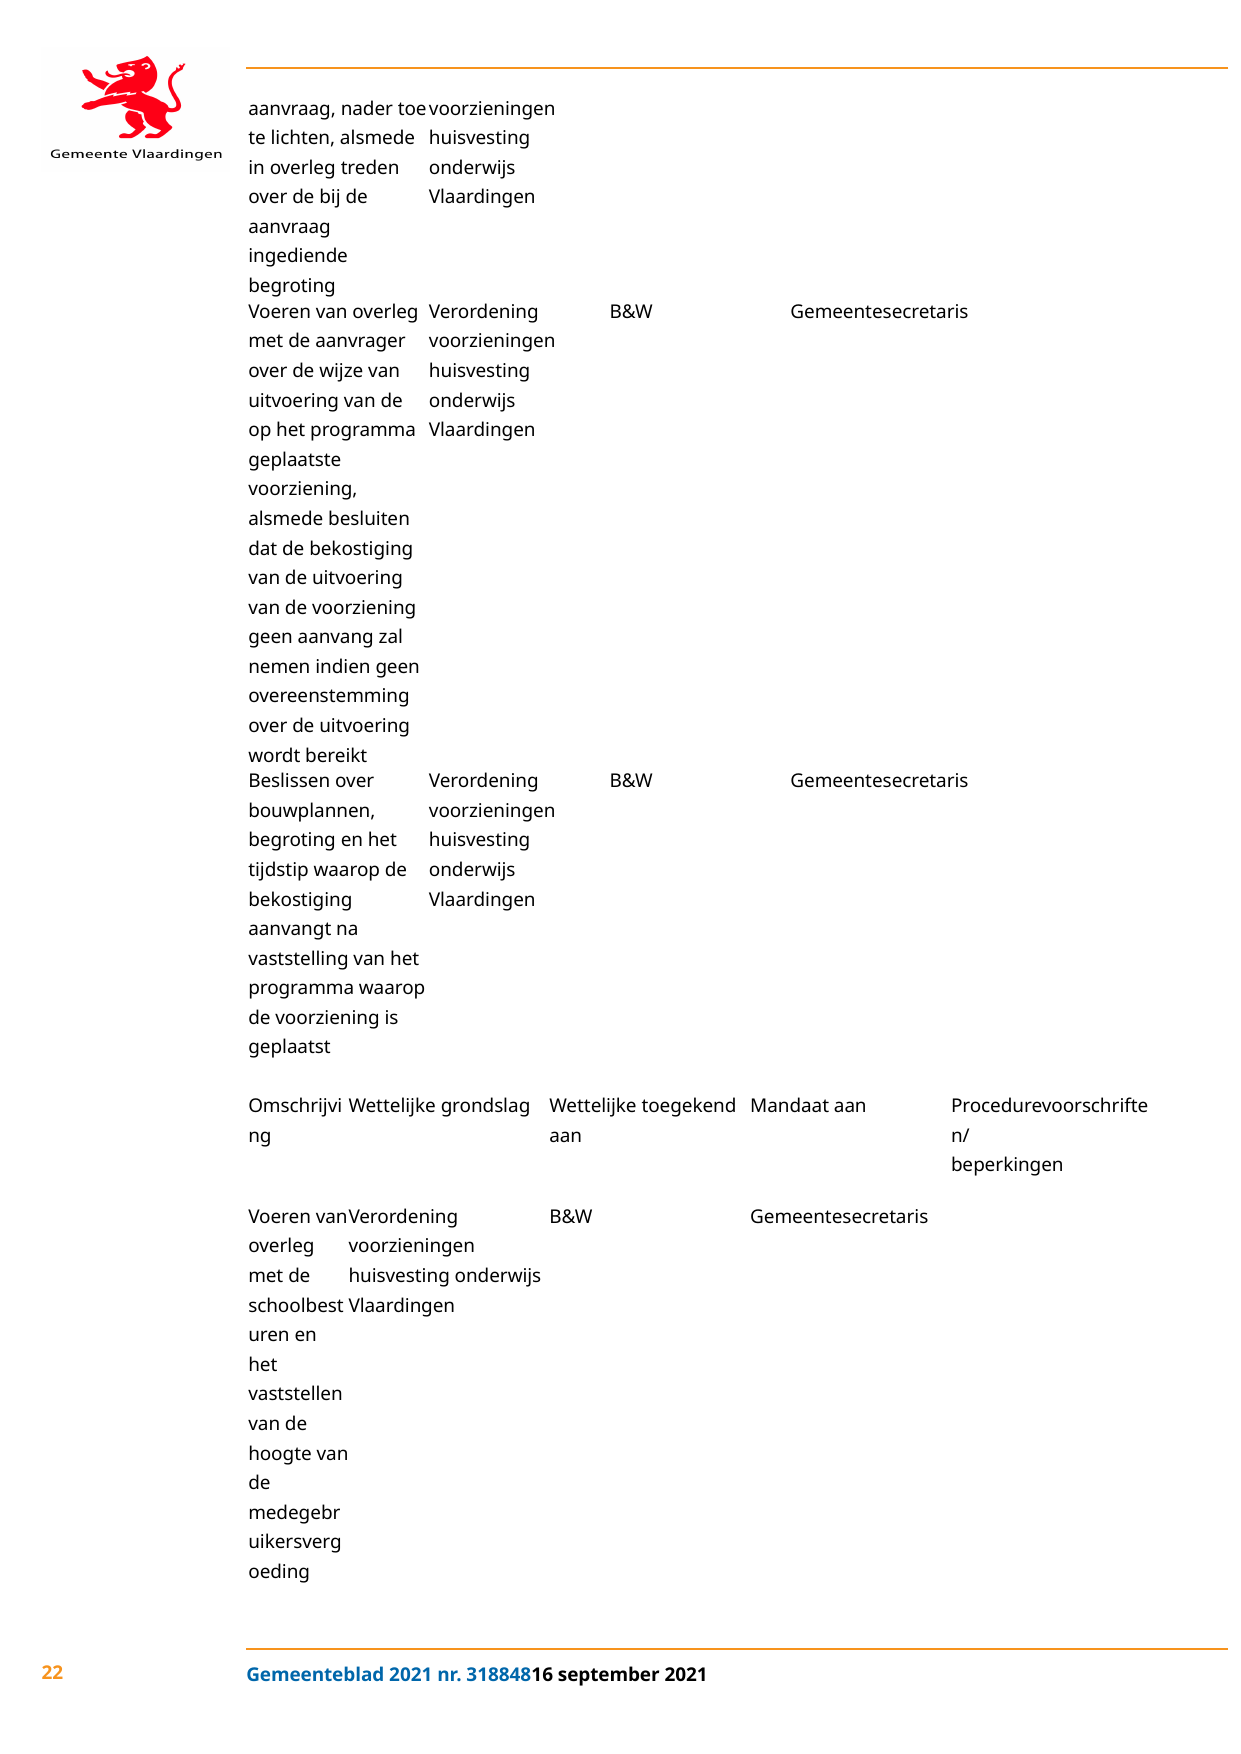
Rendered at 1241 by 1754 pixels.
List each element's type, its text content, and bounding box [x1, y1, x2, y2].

table_cell B&W [609, 298, 790, 767]
table_cell [790, 95, 971, 298]
table_header Wettelijke grondslag [348, 1093, 549, 1177]
table_cell Voeren van overleg met de aanvrager over de wijze van uitvoering van de op het programma geplaatste voorziening, alsmede besluiten dat de bekostiging van de uitvoering van de voorziening geen aanvang zal nemen indien geen overeenstemming over de uitvoering wordt bereikt [248, 298, 429, 767]
table_cell Gemeentesecretaris [750, 1203, 951, 1584]
table_header Procedurevoorschriften/ beperkingen [951, 1093, 1152, 1177]
table_header Wettelijke toegekend aan [549, 1093, 750, 1177]
table_cell aanvraag, nader toe te lichten, alsmede in overleg treden over de bij de aanvraag ingediende begroting [248, 95, 429, 298]
table_cell [549, 1177, 750, 1203]
table_cell [971, 298, 1152, 767]
table_cell voorzieningen huisvesting onderwijs Vlaardingen [429, 95, 609, 298]
table_header Mandaat aan [750, 1093, 951, 1177]
table_cell Verordening voorzieningen huisvesting onderwijs Vlaardingen [429, 298, 609, 767]
table_cell B&W [549, 1203, 750, 1584]
table_cell Beslissen over bouwplannen, begroting en het tijdstip waarop de bekostiging aanvangt na vaststelling van het programma waarop de voorziening is geplaatst [248, 768, 429, 1059]
table_header Omschrijving [248, 1093, 348, 1177]
table_cell Gemeentesecretaris [790, 768, 971, 1059]
table_cell [951, 1203, 1152, 1584]
picture [41, 47, 231, 172]
table_cell Verordening voorzieningen huisvesting onderwijs Vlaardingen [429, 768, 609, 1059]
table_cell Gemeentesecretaris [790, 298, 971, 767]
table_cell [348, 1177, 549, 1203]
table_cell [609, 95, 790, 298]
table_cell B&W [609, 768, 790, 1059]
table_cell [971, 768, 1152, 1059]
table_cell Voeren van overleg met de schoolbesturen en het vaststellen van de hoogte van de medegebruikersvergoeding [248, 1203, 348, 1584]
table_cell [750, 1177, 951, 1203]
table_cell Verordening voorzieningen huisvesting onderwijs Vlaardingen [348, 1203, 549, 1584]
table_cell [971, 95, 1152, 298]
table_cell [951, 1177, 1152, 1203]
table_cell [248, 1177, 348, 1203]
